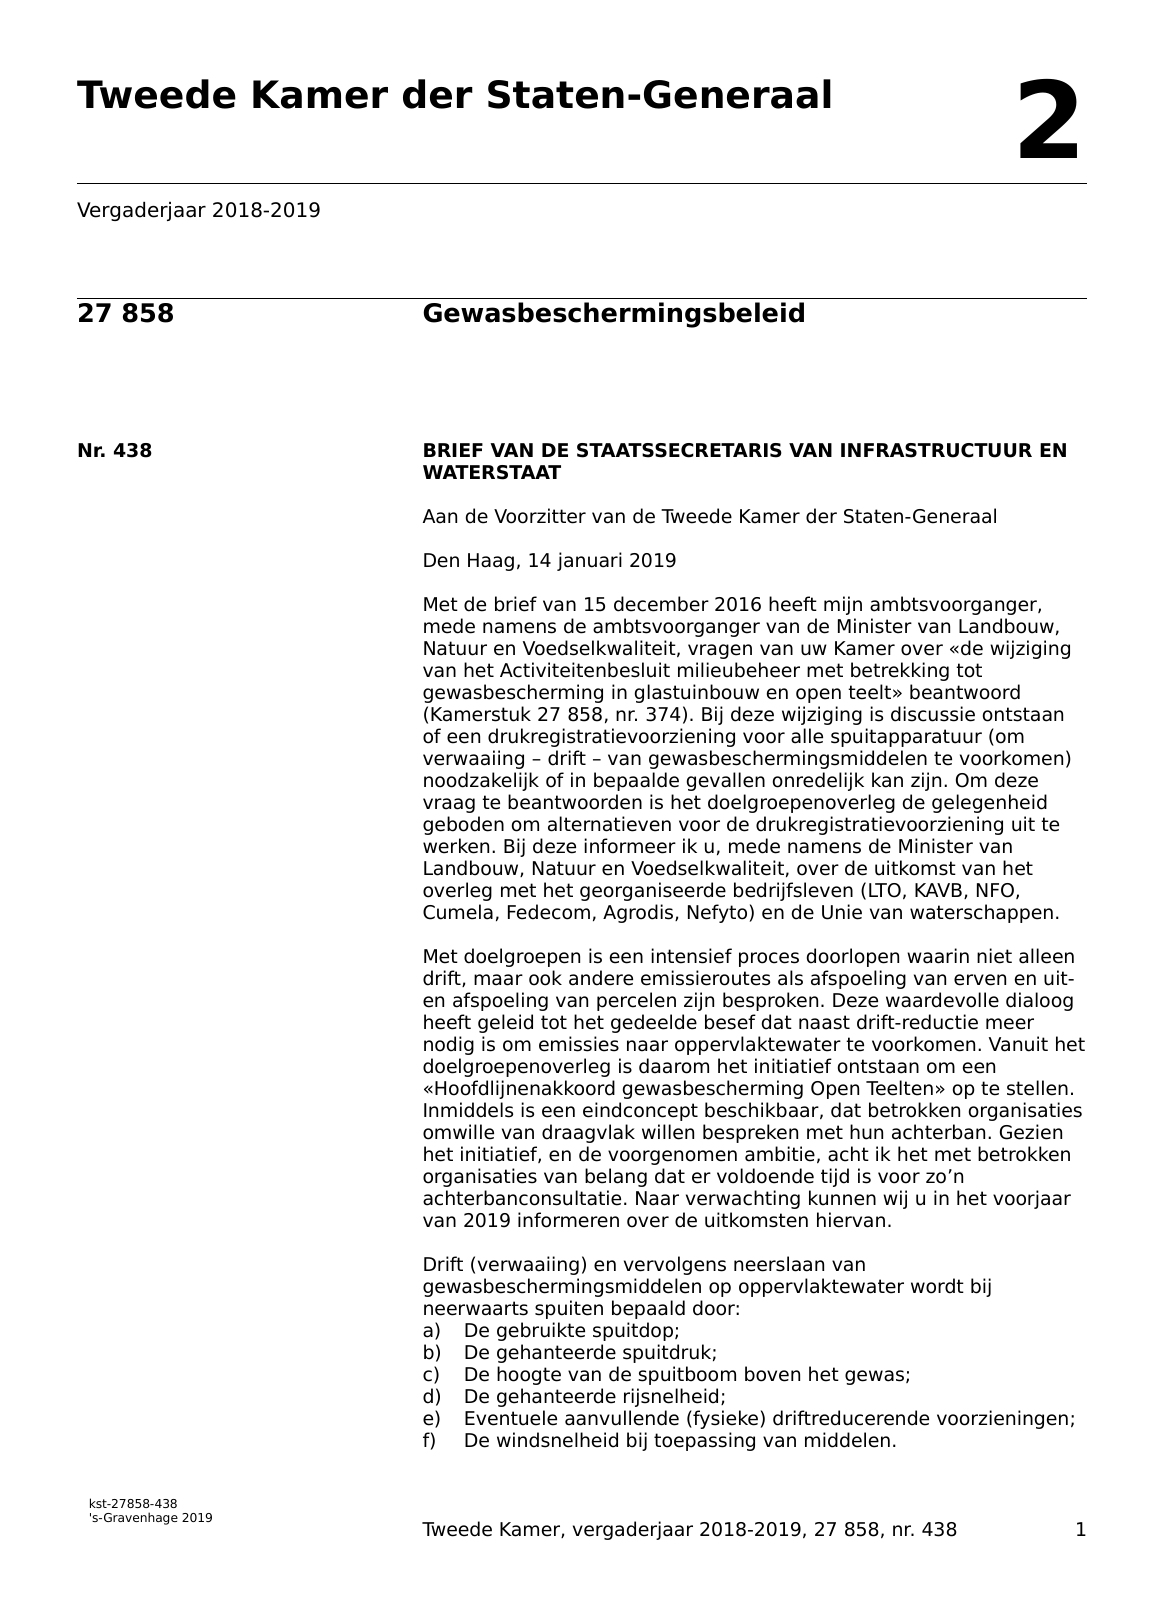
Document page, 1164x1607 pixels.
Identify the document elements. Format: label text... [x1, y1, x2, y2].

text f) De windsnelheid bij toepassing van middelen. [422, 1430, 1087, 1452]
text Drift (verwaaiing) en vervolgens neerslaan van gewasbeschermingsmiddelen op oppervlaktewater wordt bij neerwaarts spuiten bepaald door: [422, 1254, 1087, 1320]
text a) De gebruikte spuitdop; [422, 1320, 1087, 1342]
table_cell Vergaderjaar 2018-2019 [77, 184, 1087, 298]
text d) De gehanteerde rijsnelheid; [422, 1386, 1087, 1408]
text Den Haag, 14 januari 2019 [422, 550, 1087, 572]
subtitle Nr. 438 BRIEF VAN DE STAATSSECRETARIS VAN INFRASTRUCTUUR EN WATERSTAAT [77, 440, 1087, 484]
text kst-27858-438 [88, 1497, 323, 1511]
text b) De gehanteerde spuitdruk; [422, 1342, 1087, 1364]
text Aan de Voorzitter van de Tweede Kamer der Staten-Generaal [422, 506, 1087, 528]
text Met de brief van 15 december 2016 heeft mijn ambtsvoorganger, mede namens de ambtsvoorganger van de Minister van Landbouw, Natuur en Voedselkwaliteit, vragen van uw Kamer over «de wijziging van het Activiteitenbesluit milieubeheer met betrekking tot gewasbescherming in glastuinbouw en open teelt» beantwoord (Kamerstuk 27 858, nr. 374). Bij deze wijziging is discussie ontstaan of een drukregistratievoorziening voor alle spuitapparatuur (om verwaaiing – drift – van gewasbeschermingsmiddelen te voorkomen) noodzakelijk of in bepaalde gevallen onredelijk kan zijn. Om deze vraag te beantwoorden is het doelgroepenoverleg de gelegenheid geboden om alternatieven voor de drukregistratievoorziening uit te werken. Bij deze informeer ik u, mede namens de Minister van Landbouw, Natuur en Voedselkwaliteit, over de uitkomst van het overleg met het georganiseerde bedrijfsleven (LTO, KAVB, NFO, Cumela, Fedecom, Agrodis, Nefyto) en de Unie van waterschappen. [422, 594, 1087, 924]
table_header Tweede Kamer der Staten-Generaal [77, 59, 886, 183]
text c) De hoogte van de spuitboom boven het gewas; [422, 1364, 1087, 1386]
subtitle 27 858 Gewasbeschermingsbeleid [77, 299, 1087, 329]
text 's-Gravenhage 2019 [88, 1511, 323, 1525]
text Met doelgroepen is een intensief proces doorlopen waarin niet alleen drift, maar ook andere emissieroutes als afspoeling van erven en uit- en afspoeling van percelen zijn besproken. Deze waardevolle dialoog heeft geleid tot het gedeelde besef dat naast drift-reductie meer nodig is om emissies naar oppervlaktewater te voorkomen. Vanuit het doelgroepenoverleg is daarom het initiatief ontstaan om een «Hoofdlijnenakkoord gewasbescherming Open Teelten» op te stellen. Inmiddels is een eindconcept beschikbaar, dat betrokken organisaties omwille van draagvlak willen bespreken met hun achterban. Gezien het initiatief, en de voorgenomen ambitie, acht ik het met betrokken organisaties van belang dat er voldoende tijd is voor zo’n achterbanconsultatie. Naar verwachting kunnen wij u in het voorjaar van 2019 informeren over de uitkomsten hiervan. [422, 946, 1087, 1232]
table_header 2 [886, 59, 1087, 183]
text e) Eventuele aanvullende (fysieke) driftreducerende voorzieningen; [422, 1408, 1087, 1430]
